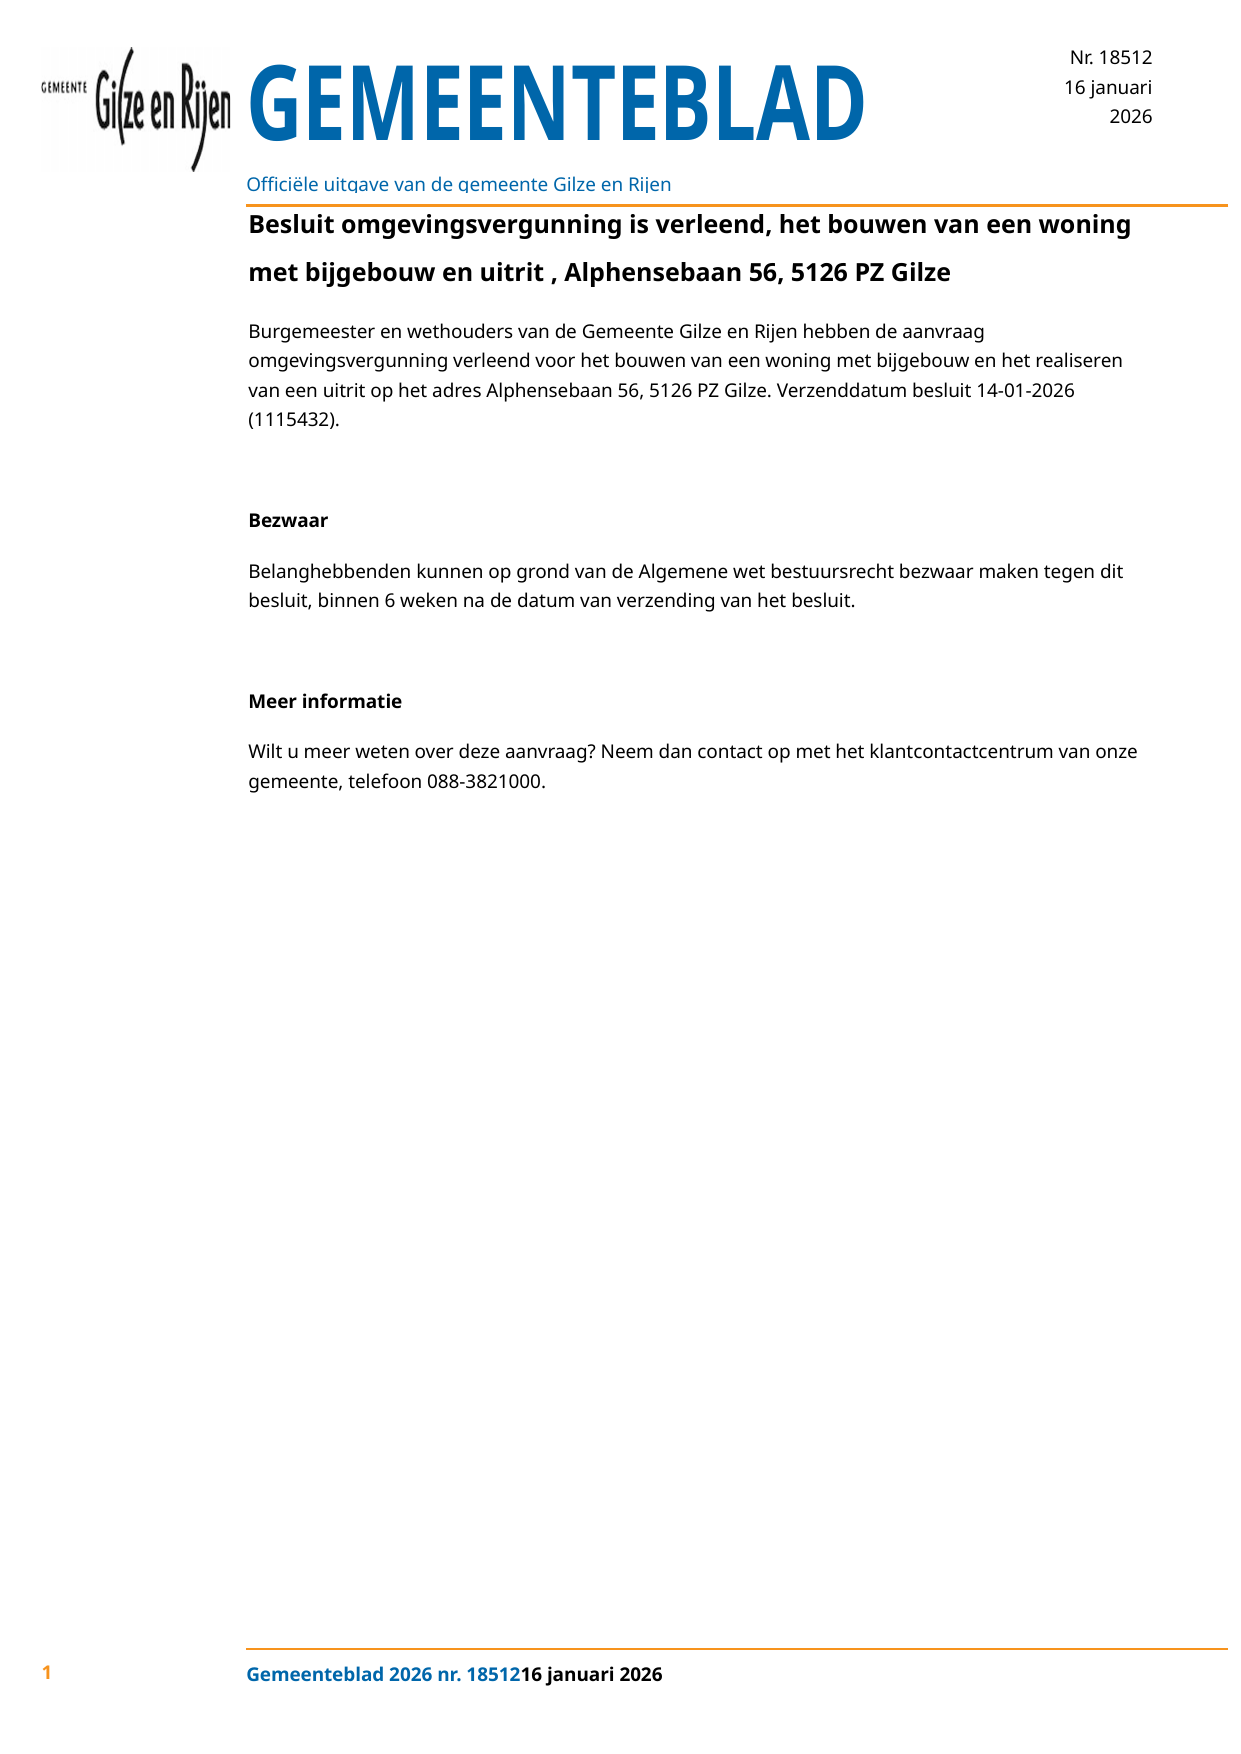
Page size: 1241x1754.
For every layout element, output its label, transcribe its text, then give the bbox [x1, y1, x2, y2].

text Meer informatie [248, 688, 1152, 714]
text Burgemeester en wethouders van de Gemeente Gilze en Rijen hebben de aanvraag omgevingsvergunning verleend voor het bouwen van een woning met bijgebouw en het realiseren van een uitrit op het adres Alphensebaan 56, 5126 PZ Gilze. Verzenddatum besluit 14-01-2026 (1115432). [248, 318, 1152, 432]
text Belanghebbenden kunnen op grond van de Algemene wet bestuursrecht bezwaar maken tegen dit besluit, binnen 6 weken na de datum van verzending van het besluit. [248, 558, 1152, 613]
text Besluit omgevingsvergunning is verleend, het bouwen van een woning met bijgebouw en uitrit , Alphensebaan 56, 5126 PZ Gilze [248, 207, 1152, 288]
picture [41, 47, 231, 172]
text Wilt u meer weten over deze aanvraag? Neem dan contact op met het klantcontactcentrum van onze gemeente, telefoon 088-3821000. [248, 739, 1152, 794]
text Bezwaar [248, 507, 1152, 533]
